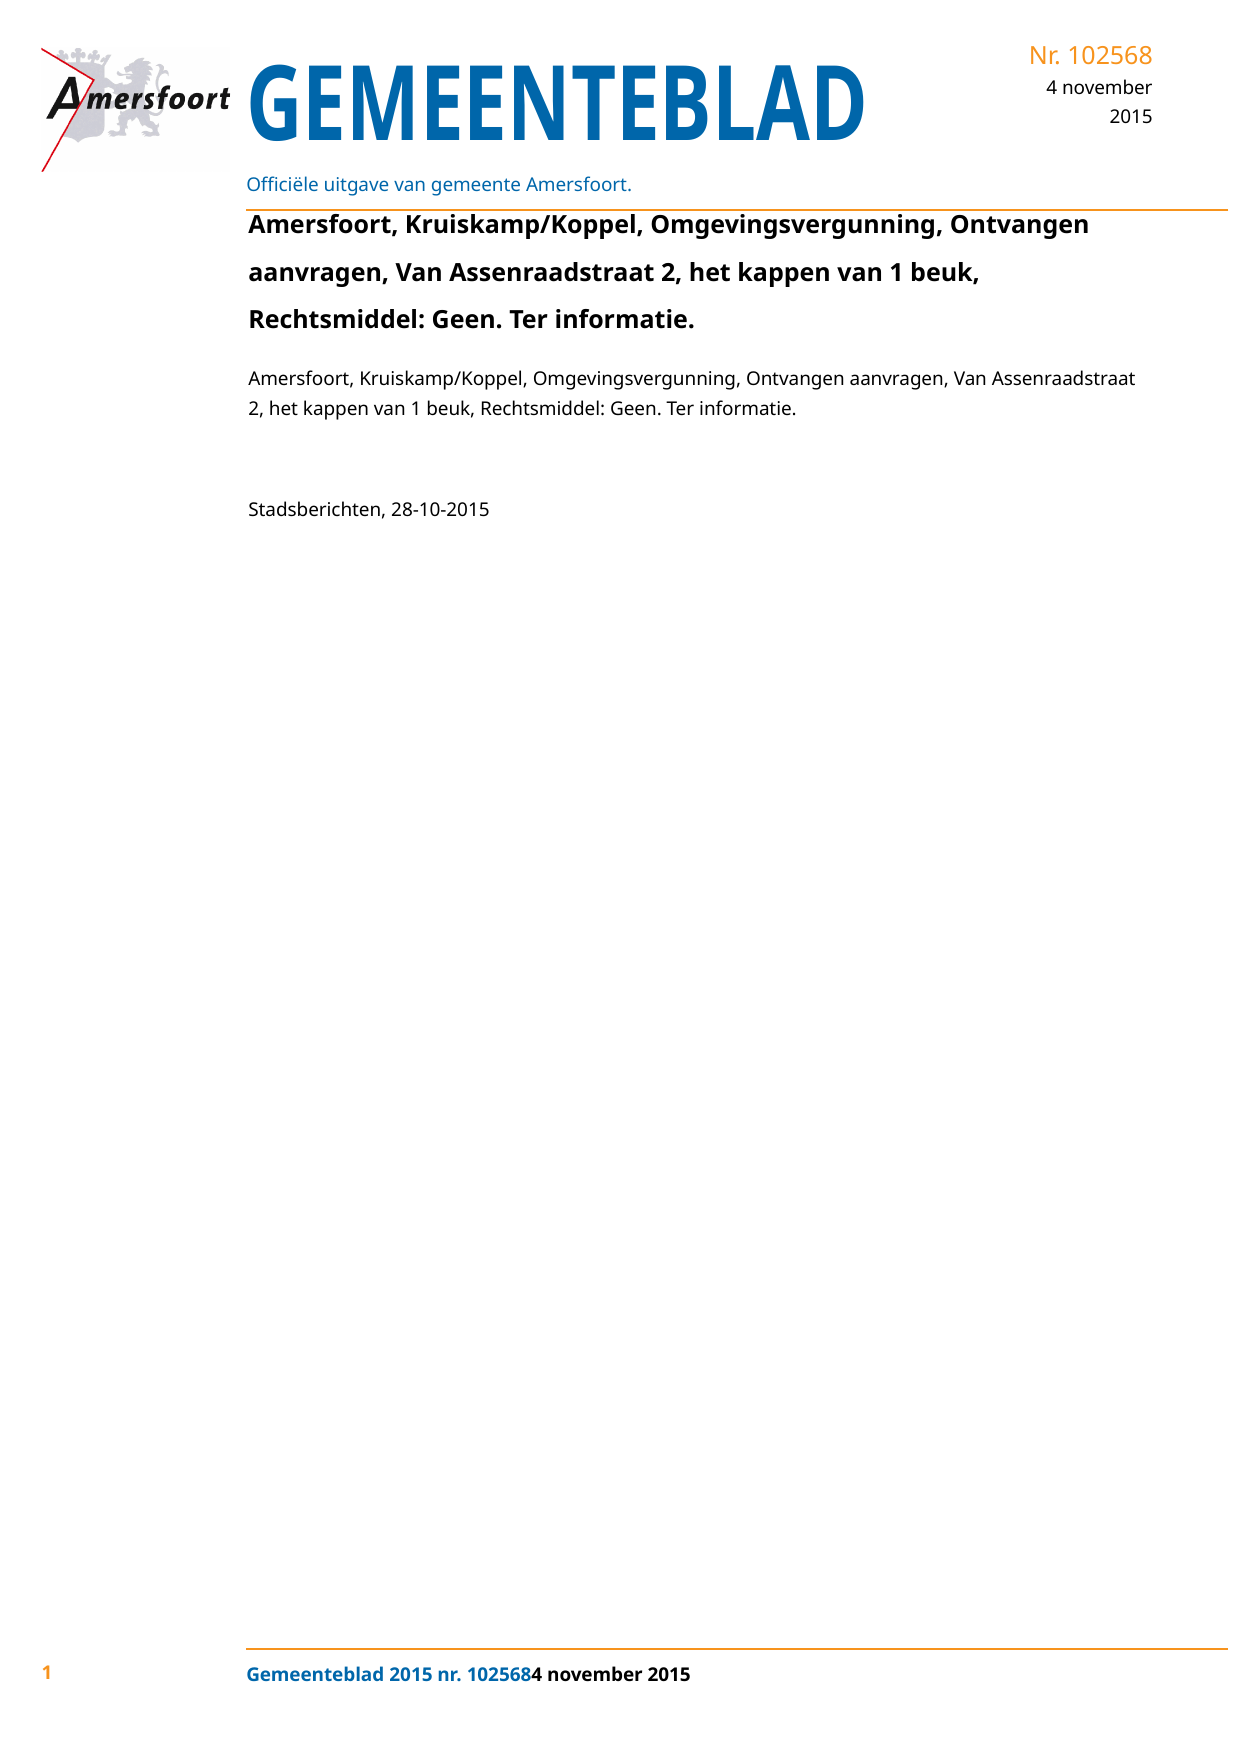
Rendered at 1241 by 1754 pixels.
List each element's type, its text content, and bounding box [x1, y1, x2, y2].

picture [41, 47, 231, 172]
text Amersfoort, Kruiskamp/Koppel, Omgevingsvergunning, Ontvangen aanvragen, Van Assenraadstraat 2, het kappen van 1 beuk, Rechtsmiddel: Geen. Ter informatie. [248, 211, 1152, 336]
text Amersfoort, Kruiskamp/Koppel, Omgevingsvergunning, Ontvangen aanvragen, Van Assenraadstraat 2, het kappen van 1 beuk, Rechtsmiddel: Geen. Ter informatie. [248, 366, 1152, 421]
text Stadsberichten, 28-10-2015 [248, 496, 1152, 522]
